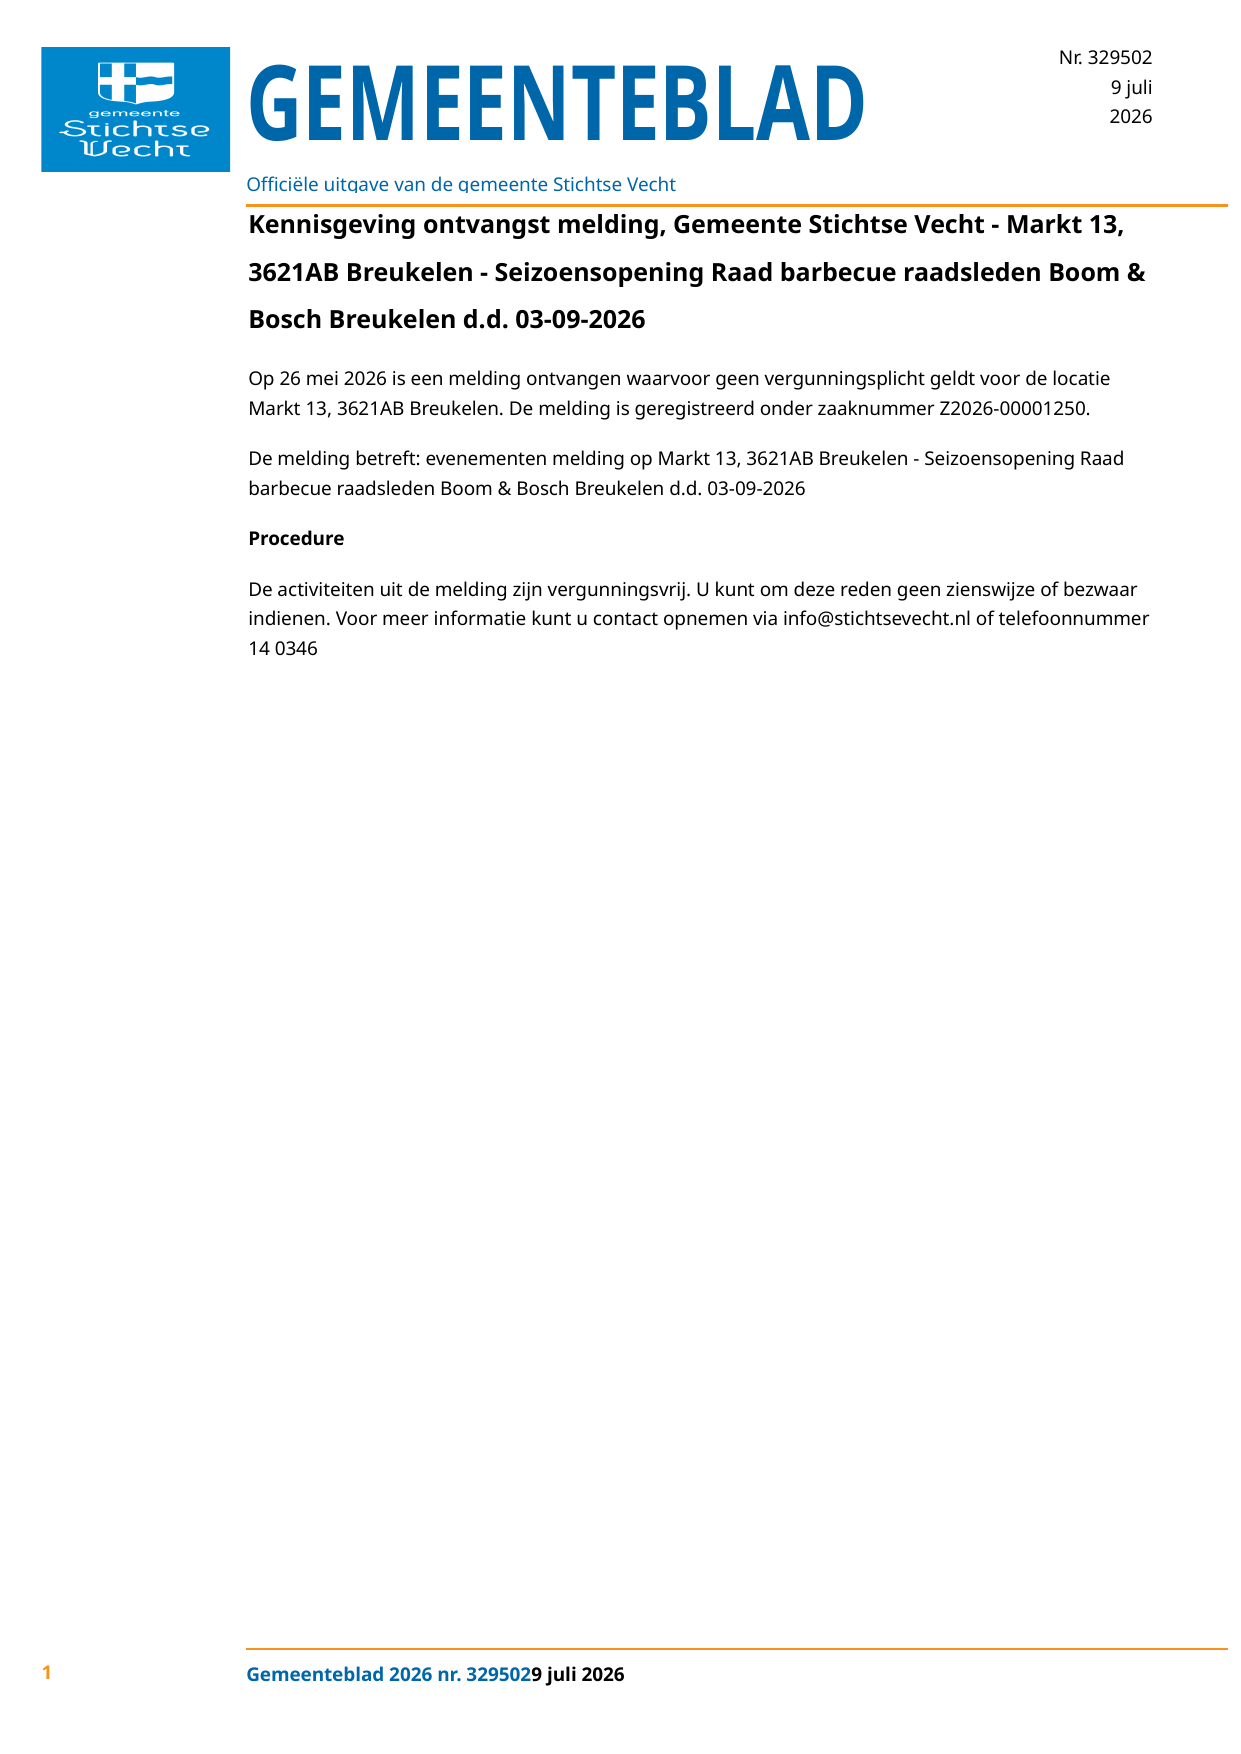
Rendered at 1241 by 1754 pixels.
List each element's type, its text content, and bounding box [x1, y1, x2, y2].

picture [137, 63, 174, 103]
text Op 26 mei 2026 is een melding ontvangen waarvoor geen vergunningsplicht geldt voor de locatie Markt 13, 3621AB Breukelen. De melding is geregistreerd onder zaaknummer Z2026-00001250. [248, 366, 1152, 421]
text De activiteiten uit de melding zijn vergunningsvrij. U kunt om deze reden geen zienswijze of bezwaar indienen. Voor meer informatie kunt u contact opnemen via info@stichtsevecht.nl of telefoonnummer 14 0346 [248, 576, 1152, 661]
text Kennisgeving ontvangst melding, Gemeente Stichtse Vecht - Markt 13, 3621AB Breukelen - Seizoensopening Raad barbecue raadsleden Boom & Bosch Breukelen d.d. 03-09-2026 [248, 207, 1152, 336]
picture [99, 63, 135, 101]
text Procedure [248, 526, 1152, 551]
text De melding betreft: evenementen melding op Markt 13, 3621AB Breukelen - Seizoensopening Raad barbecue raadsleden Boom & Bosch Breukelen d.d. 03-09-2026 [248, 446, 1152, 501]
